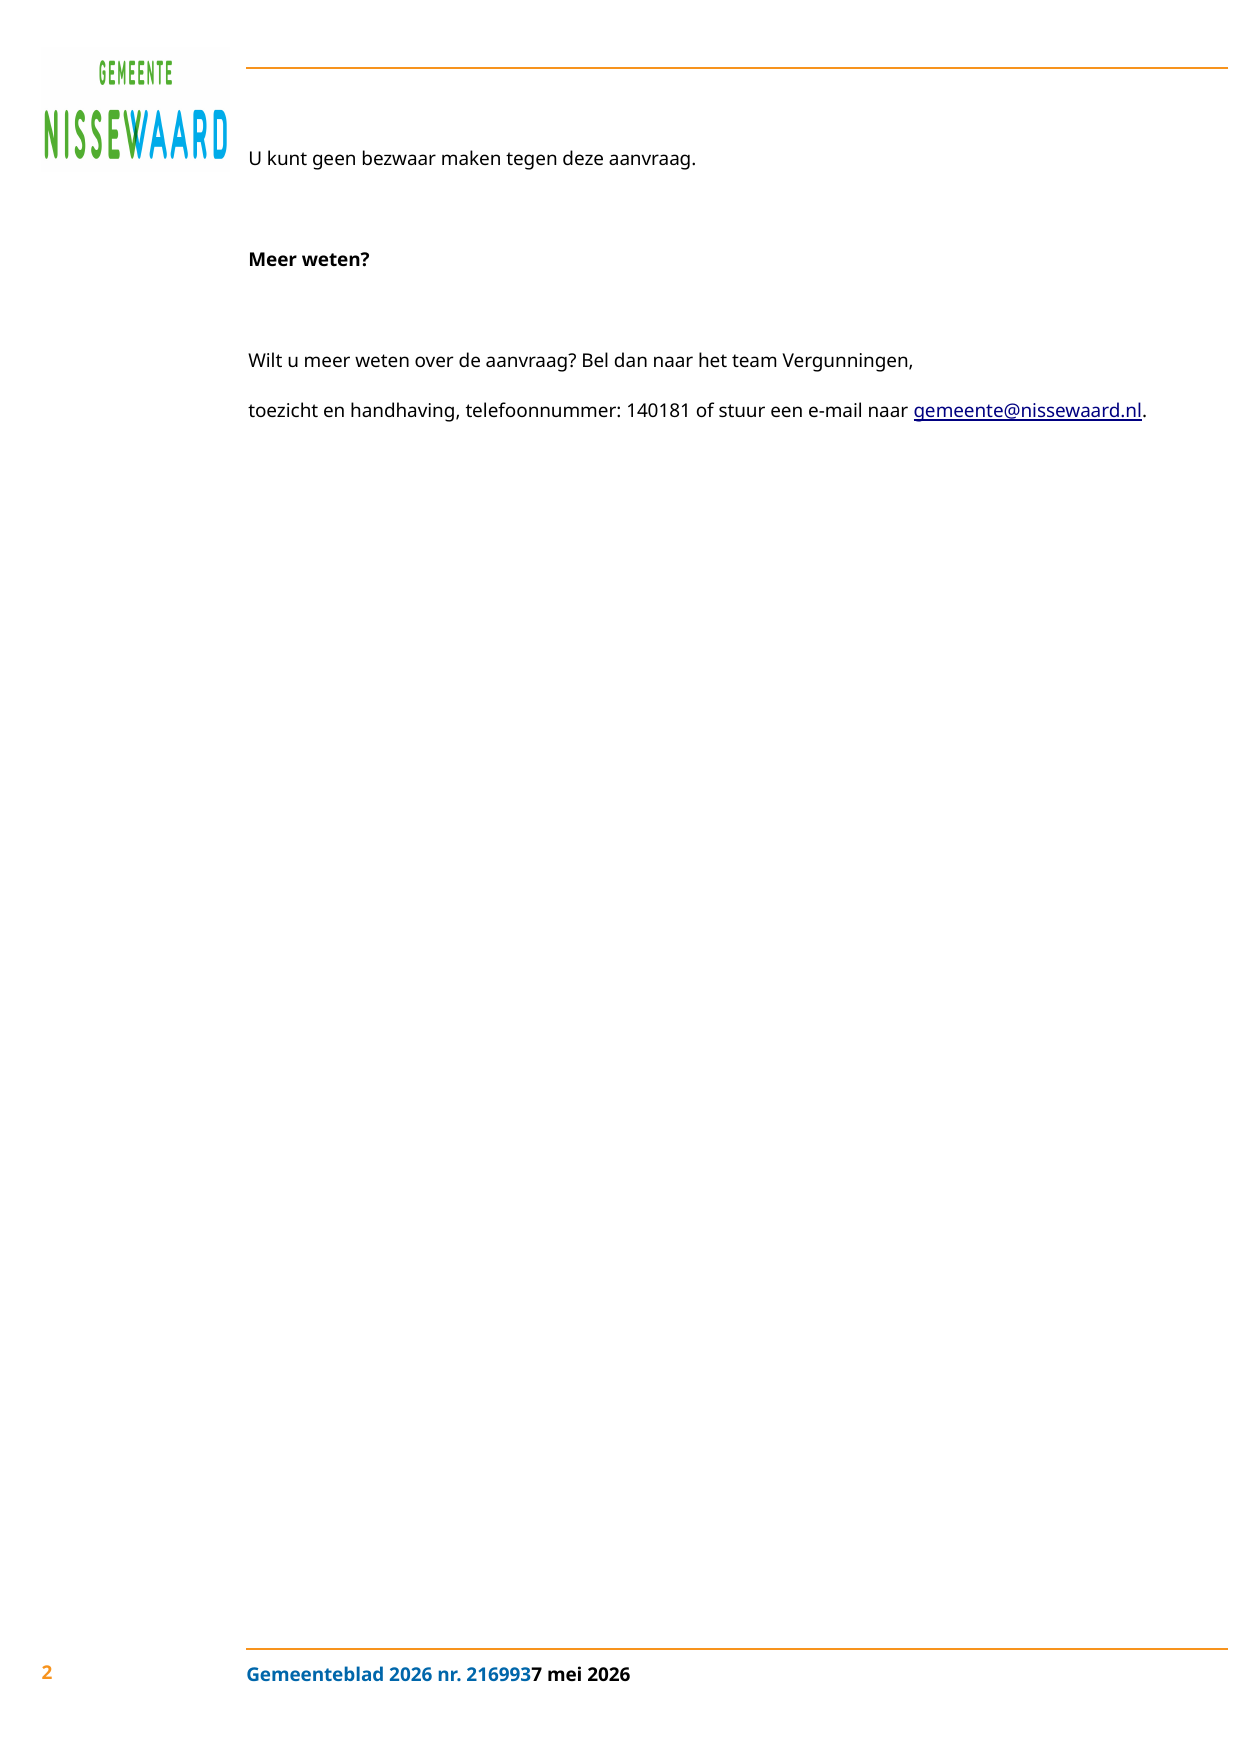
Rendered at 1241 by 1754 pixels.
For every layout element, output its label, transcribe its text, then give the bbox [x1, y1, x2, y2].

text Wilt u meer weten over de aanvraag? Bel dan naar het team Vergunningen, [248, 347, 1152, 373]
picture [41, 47, 231, 172]
text Meer weten? [248, 246, 1152, 272]
text U kunt geen bezwaar maken tegen deze aanvraag. [248, 145, 1152, 171]
text toezicht en handhaving, telefoonnummer: 140181 of stuur een e-mail naar gemeente@nissewaard.nl. [248, 397, 1152, 423]
